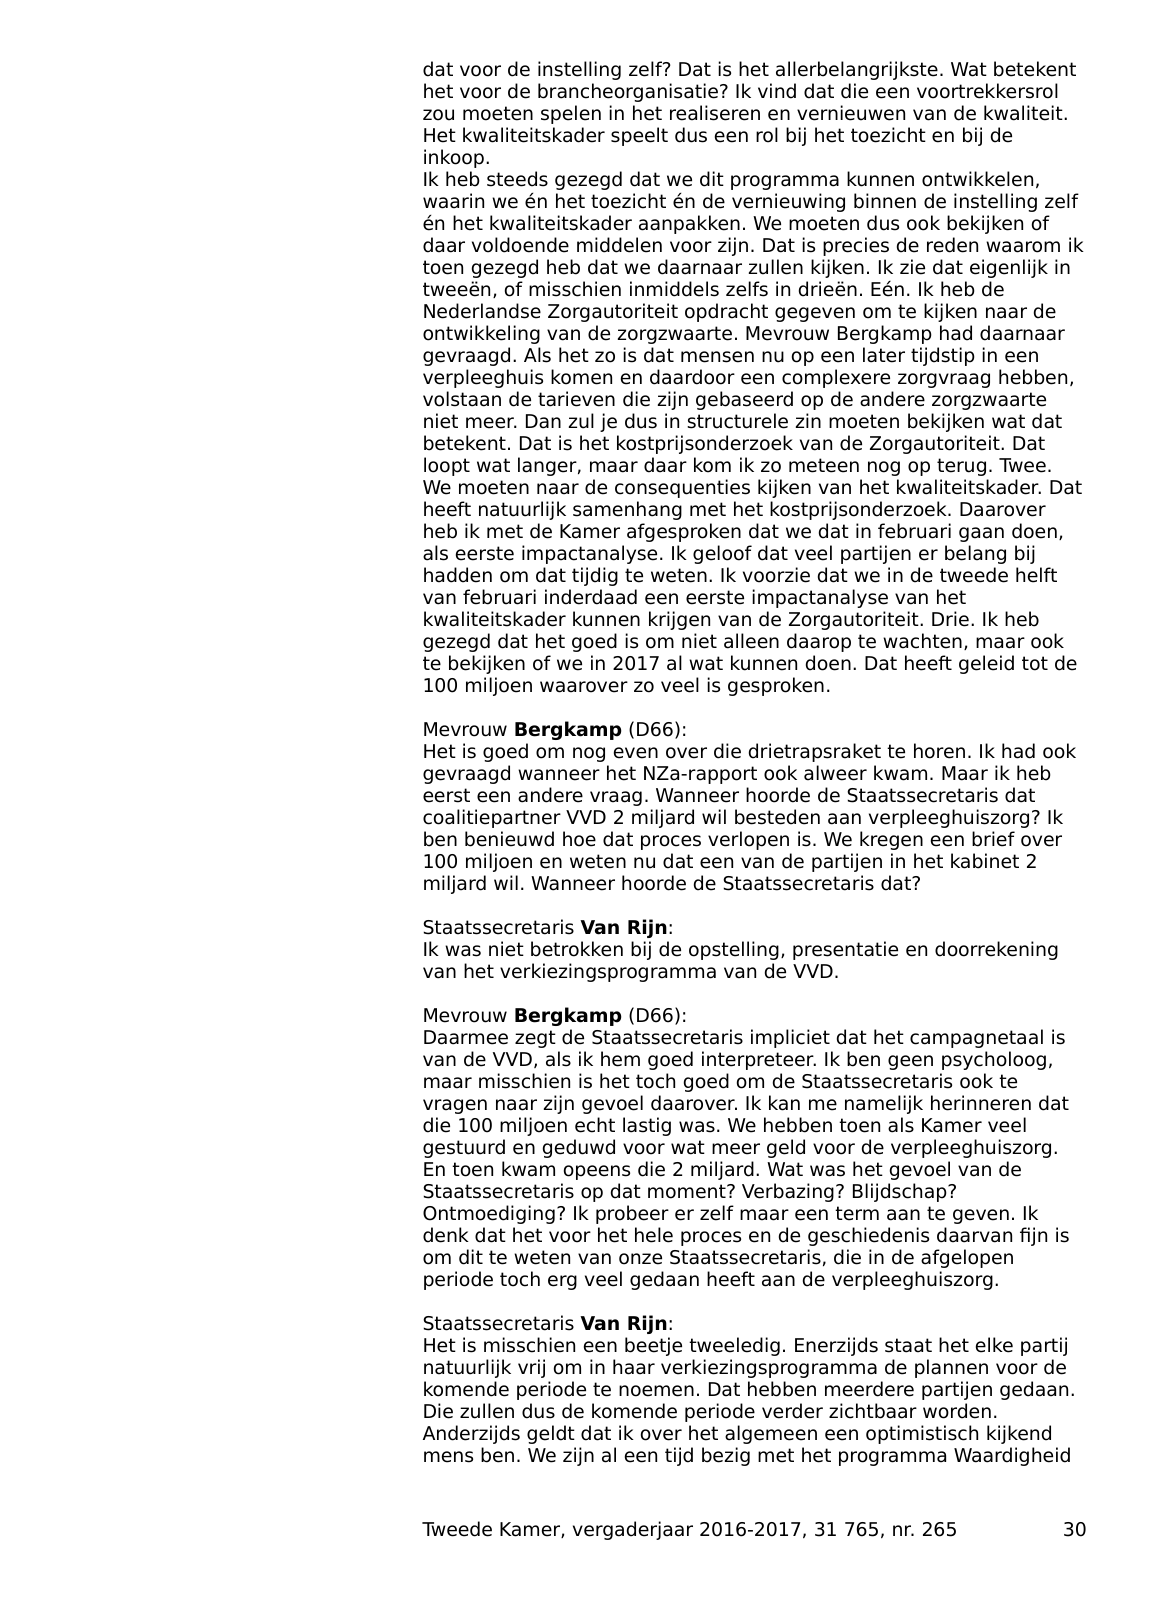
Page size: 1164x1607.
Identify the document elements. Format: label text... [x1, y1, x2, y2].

text Mevrouw Bergkamp (D66): [422, 719, 1087, 741]
text Daarmee zegt de Staatssecretaris impliciet dat het campagnetaal is van de VVD, als ik hem goed interpreteer. Ik ben geen psycholoog, maar misschien is het toch goed om de Staatssecretaris ook te vragen naar zijn gevoel daarover. Ik kan me namelijk herinneren dat die 100 miljoen echt lastig was. We hebben toen als Kamer veel gestuurd en geduwd voor wat meer geld voor de verpleeghuiszorg. En toen kwam opeens die 2 miljard. Wat was het gevoel van de Staatssecretaris op dat moment? Verbazing? Blijdschap? Ontmoediging? Ik probeer er zelf maar een term aan te geven. Ik denk dat het voor het hele proces en de geschiedenis daarvan fijn is om dit te weten van onze Staatssecretaris, die in de afgelopen periode toch erg veel gedaan heeft aan de verpleeghuiszorg. [422, 1027, 1087, 1291]
text Het is goed om nog even over die drietrapsraket te horen. Ik had ook gevraagd wanneer het NZa-rapport ook alweer kwam. Maar ik heb eerst een andere vraag. Wanneer hoorde de Staatssecretaris dat coalitiepartner VVD 2 miljard wil besteden aan verpleeghuiszorg? Ik ben benieuwd hoe dat proces verlopen is. We kregen een brief over 100 miljoen en weten nu dat een van de partijen in het kabinet 2 miljard wil. Wanneer hoorde de Staatssecretaris dat? [422, 741, 1087, 894]
text dat voor de instelling zelf? Dat is het allerbelangrijkste. Wat betekent het voor de brancheorganisatie? Ik vind dat die een voortrekkersrol zou moeten spelen in het realiseren en vernieuwen van de kwaliteit. Het kwaliteitskader speelt dus een rol bij het toezicht en bij de inkoop. [422, 59, 1087, 169]
text Staatssecretaris Van Rijn: [422, 917, 1087, 939]
text Staatssecretaris Van Rijn: [422, 1313, 1087, 1335]
text Mevrouw Bergkamp (D66): [422, 1005, 1087, 1027]
text Ik heb steeds gezegd dat we dit programma kunnen ontwikkelen, waarin we én het toezicht én de vernieuwing binnen de instelling zelf én het kwaliteitskader aanpakken. We moeten dus ook bekijken of daar voldoende middelen voor zijn. Dat is precies de reden waarom ik toen gezegd heb dat we daarnaar zullen kijken. Ik zie dat eigenlijk in tweeën, of misschien inmiddels zelfs in drieën. Eén. Ik heb de Nederlandse Zorgautoriteit opdracht gegeven om te kijken naar de ontwikkeling van de zorgzwaarte. Mevrouw Bergkamp had daarnaar gevraagd. Als het zo is dat mensen nu op een later tijdstip in een verpleeghuis komen en daardoor een complexere zorgvraag hebben, volstaan de tarieven die zijn gebaseerd op de andere zorgzwaarte niet meer. Dan zul je dus in structurele zin moeten bekijken wat dat betekent. Dat is het kostprijsonderzoek van de Zorgautoriteit. Dat loopt wat langer, maar daar kom ik zo meteen nog op terug. Twee. We moeten naar de consequenties kijken van het kwaliteitskader. Dat heeft natuurlijk samenhang met het kostprijsonderzoek. Daarover heb ik met de Kamer afgesproken dat we dat in februari gaan doen, als eerste impactanalyse. Ik geloof dat veel partijen er belang bij hadden om dat tijdig te weten. Ik voorzie dat we in de tweede helft van februari inderdaad een eerste impactanalyse van het kwaliteitskader kunnen krijgen van de Zorgautoriteit. Drie. Ik heb gezegd dat het goed is om niet alleen daarop te wachten, maar ook te bekijken of we in 2017 al wat kunnen doen. Dat heeft geleid tot de 100 miljoen waarover zo veel is gesproken. [422, 169, 1087, 696]
text Ik was niet betrokken bij de opstelling, presentatie en doorrekening van het verkiezingsprogramma van de VVD. [422, 939, 1087, 983]
text Het is misschien een beetje tweeledig. Enerzijds staat het elke partij natuurlijk vrij om in haar verkiezingsprogramma de plannen voor de komende periode te noemen. Dat hebben meerdere partijen gedaan. Die zullen dus de komende periode verder zichtbaar worden. Anderzijds geldt dat ik over het algemeen een optimistisch kijkend mens ben. We zijn al een tijd bezig met het programma Waardigheid [422, 1335, 1087, 1467]
